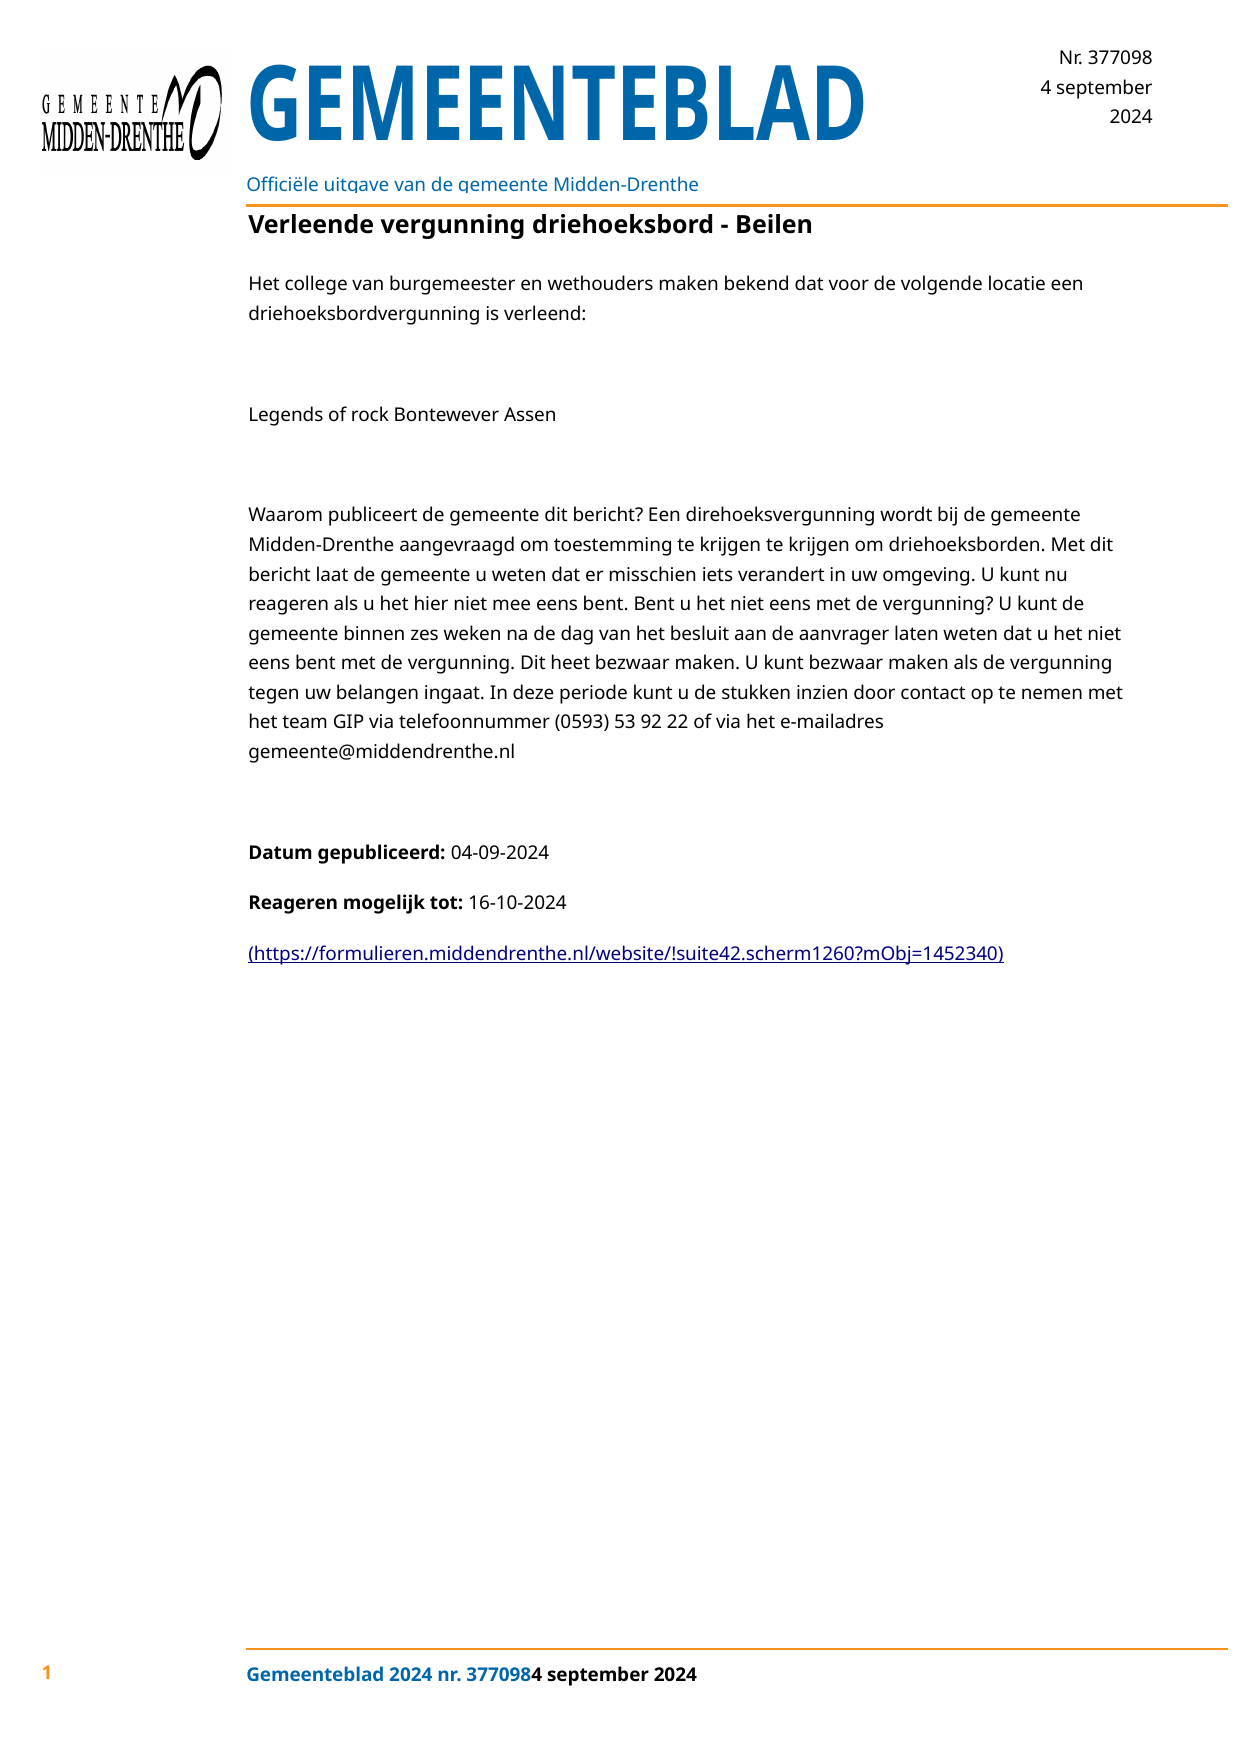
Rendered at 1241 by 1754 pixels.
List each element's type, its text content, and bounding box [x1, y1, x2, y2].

picture [41, 47, 231, 172]
text Reageren mogelijk tot: 16-10-2024 [248, 889, 1152, 915]
text (https://formulieren.middendrenthe.nl/website/!suite42.scherm1260?mObj=1452340) [248, 940, 1152, 966]
text Het college van burgemeester en wethouders maken bekend dat voor de volgende locatie een driehoeksbordvergunning is verleend: [248, 270, 1152, 326]
text Datum gepubliceerd: 04-09-2024 [248, 839, 1152, 865]
text Legends of rock Bontewever Assen [248, 401, 1152, 426]
text Waarom publiceert de gemeente dit bericht? Een direhoeksvergunning wordt bij de gemeente Midden-Drenthe aangevraagd om toestemming te krijgen te krijgen om driehoeksborden. Met dit bericht laat de gemeente u weten dat er misschien iets verandert in uw omgeving. U kunt nu reageren als u het hier niet mee eens bent. Bent u het niet eens met de vergunning? U kunt de gemeente binnen zes weken na de dag van het besluit aan de aanvrager laten weten dat u het niet eens bent met de vergunning. Dit heet bezwaar maken. U kunt bezwaar maken als de vergunning tegen uw belangen ingaat. In deze periode kunt u de stukken inzien door contact op te nemen met het team GIP via telefoonnummer (0593) 53 92 22 of via het e-mailadres gemeente@middendrenthe.nl [248, 502, 1152, 764]
text Verleende vergunning driehoeksbord - Beilen [248, 207, 1152, 241]
